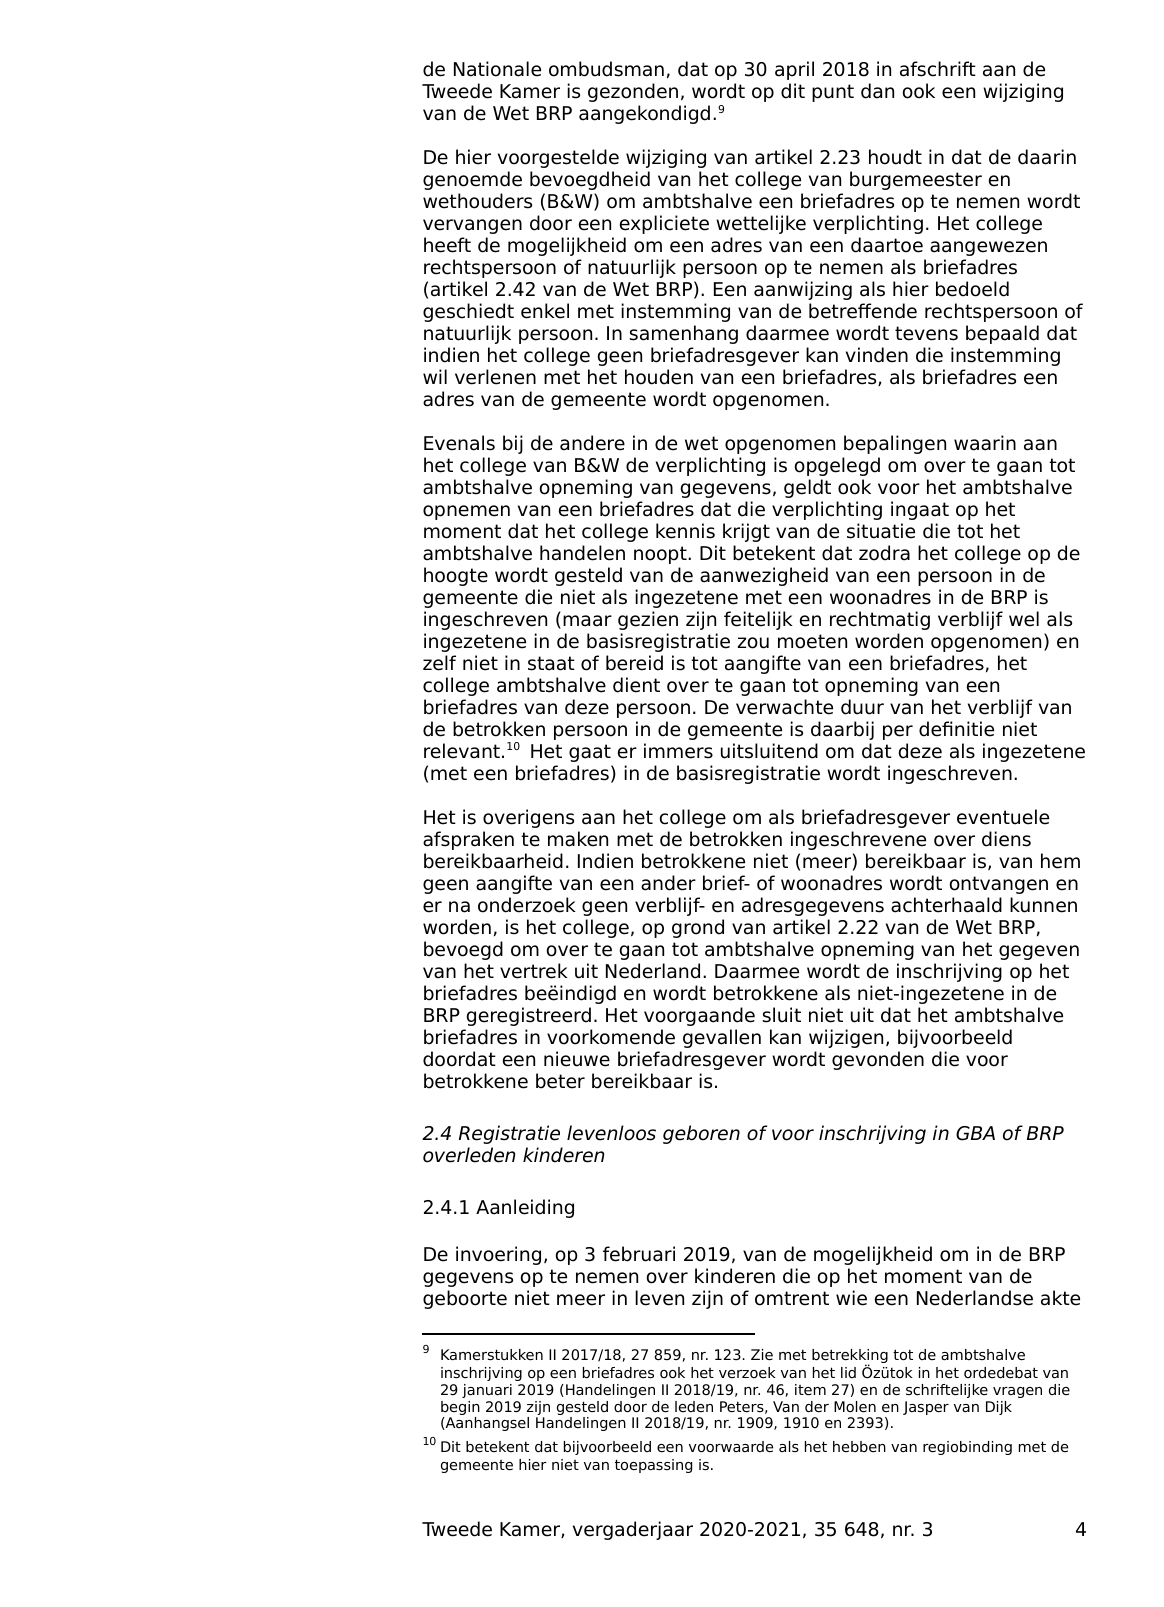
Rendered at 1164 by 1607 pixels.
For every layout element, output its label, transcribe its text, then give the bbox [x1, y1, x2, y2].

subtitle 2.4 Registratie levenloos geboren of voor inschrijving in GBA of BRP overleden kinderen [422, 1123, 1087, 1167]
text de Nationale ombudsman, dat op 30 april 2018 in afschrift aan de Tweede Kamer is gezonden, wordt op dit punt dan ook een wijziging van de Wet BRP aangekondigd. [422, 59, 1087, 125]
text Dit betekent dat bijvoorbeeld een voorwaarde als het hebben van regiobinding met de gemeente hier niet van toepassing is. [422, 1435, 1087, 1474]
subtitle 2.4.1 Aanleiding [422, 1197, 1087, 1219]
text Het is overigens aan het college om als briefadresgever eventuele afspraken te maken met de betrokken ingeschrevene over diens bereikbaarheid. Indien betrokkene niet (meer) bereikbaar is, van hem geen aangifte van een ander brief- of woonadres wordt ontvangen en er na onderzoek geen verblijf- en adresgegevens achterhaald kunnen worden, is het college, op grond van artikel 2.22 van de Wet BRP, bevoegd om over te gaan tot ambtshalve opneming van het gegeven van het vertrek uit Nederland. Daarmee wordt de inschrijving op het briefadres beëindigd en wordt betrokkene als niet-ingezetene in de BRP geregistreerd. Het voorgaande sluit niet uit dat het ambtshalve briefadres in voorkomende gevallen kan wijzigen, bijvoorbeeld doordat een nieuwe briefadresgever wordt gevonden die voor betrokkene beter bereikbaar is. [422, 807, 1087, 1093]
text Kamerstukken II 2017/18, 27 859, nr. 123. Zie met betrekking tot de ambtshalve inschrijving op een briefadres ook het verzoek van het lid Özütok in het ordedebat van 29 januari 2019 (Handelingen II 2018/19, nr. 46, item 27) en de schriftelijke vragen die begin 2019 zijn gesteld door de leden Peters, Van der Molen en Jasper van Dijk (Aanhangsel Handelingen II 2018/19, nr. 1909, 1910 en 2393). [422, 1343, 1087, 1432]
text De hier voorgestelde wijziging van artikel 2.23 houdt in dat de daarin genoemde bevoegdheid van het college van burgemeester en wethouders (B&W) om ambtshalve een briefadres op te nemen wordt vervangen door een expliciete wettelijke verplichting. Het college heeft de mogelijkheid om een adres van een daartoe aangewezen rechtspersoon of natuurlijk persoon op te nemen als briefadres (artikel 2.42 van de Wet BRP). Een aanwijzing als hier bedoeld geschiedt enkel met instemming van de betreffende rechtspersoon of natuurlijk persoon. In samenhang daarmee wordt tevens bepaald dat indien het college geen briefadresgever kan vinden die instemming wil verlenen met het houden van een briefadres, als briefadres een adres van de gemeente wordt opgenomen. [422, 147, 1087, 411]
text Evenals bij de andere in de wet opgenomen bepalingen waarin aan het college van B&W de verplichting is opgelegd om over te gaan tot ambtshalve opneming van gegevens, geldt ook voor het ambtshalve opnemen van een briefadres dat die verplichting ingaat op het moment dat het college kennis krijgt van de situatie die tot het ambtshalve handelen noopt. Dit betekent dat zodra het college op de hoogte wordt gesteld van de aanwezigheid van een persoon in de gemeente die niet als ingezetene met een woonadres in de BRP is ingeschreven (maar gezien zijn feitelijk en rechtmatig verblijf wel als ingezetene in de basisregistratie zou moeten worden opgenomen) en zelf niet in staat of bereid is tot aangifte van een briefadres, het college ambtshalve dient over te gaan tot opneming van een briefadres van deze persoon. De verwachte duur van het verblijf van de betrokken persoon in de gemeente is daarbij per definitie niet relevant. Het gaat er immers uitsluitend om dat deze als ingezetene (met een briefadres) in de basisregistratie wordt ingeschreven. [422, 433, 1087, 785]
text De invoering, op 3 februari 2019, van de mogelijkheid om in de BRP gegevens op te nemen over kinderen die op het moment van de geboorte niet meer in leven zijn of omtrent wie een Nederlandse akte [422, 1244, 1087, 1309]
